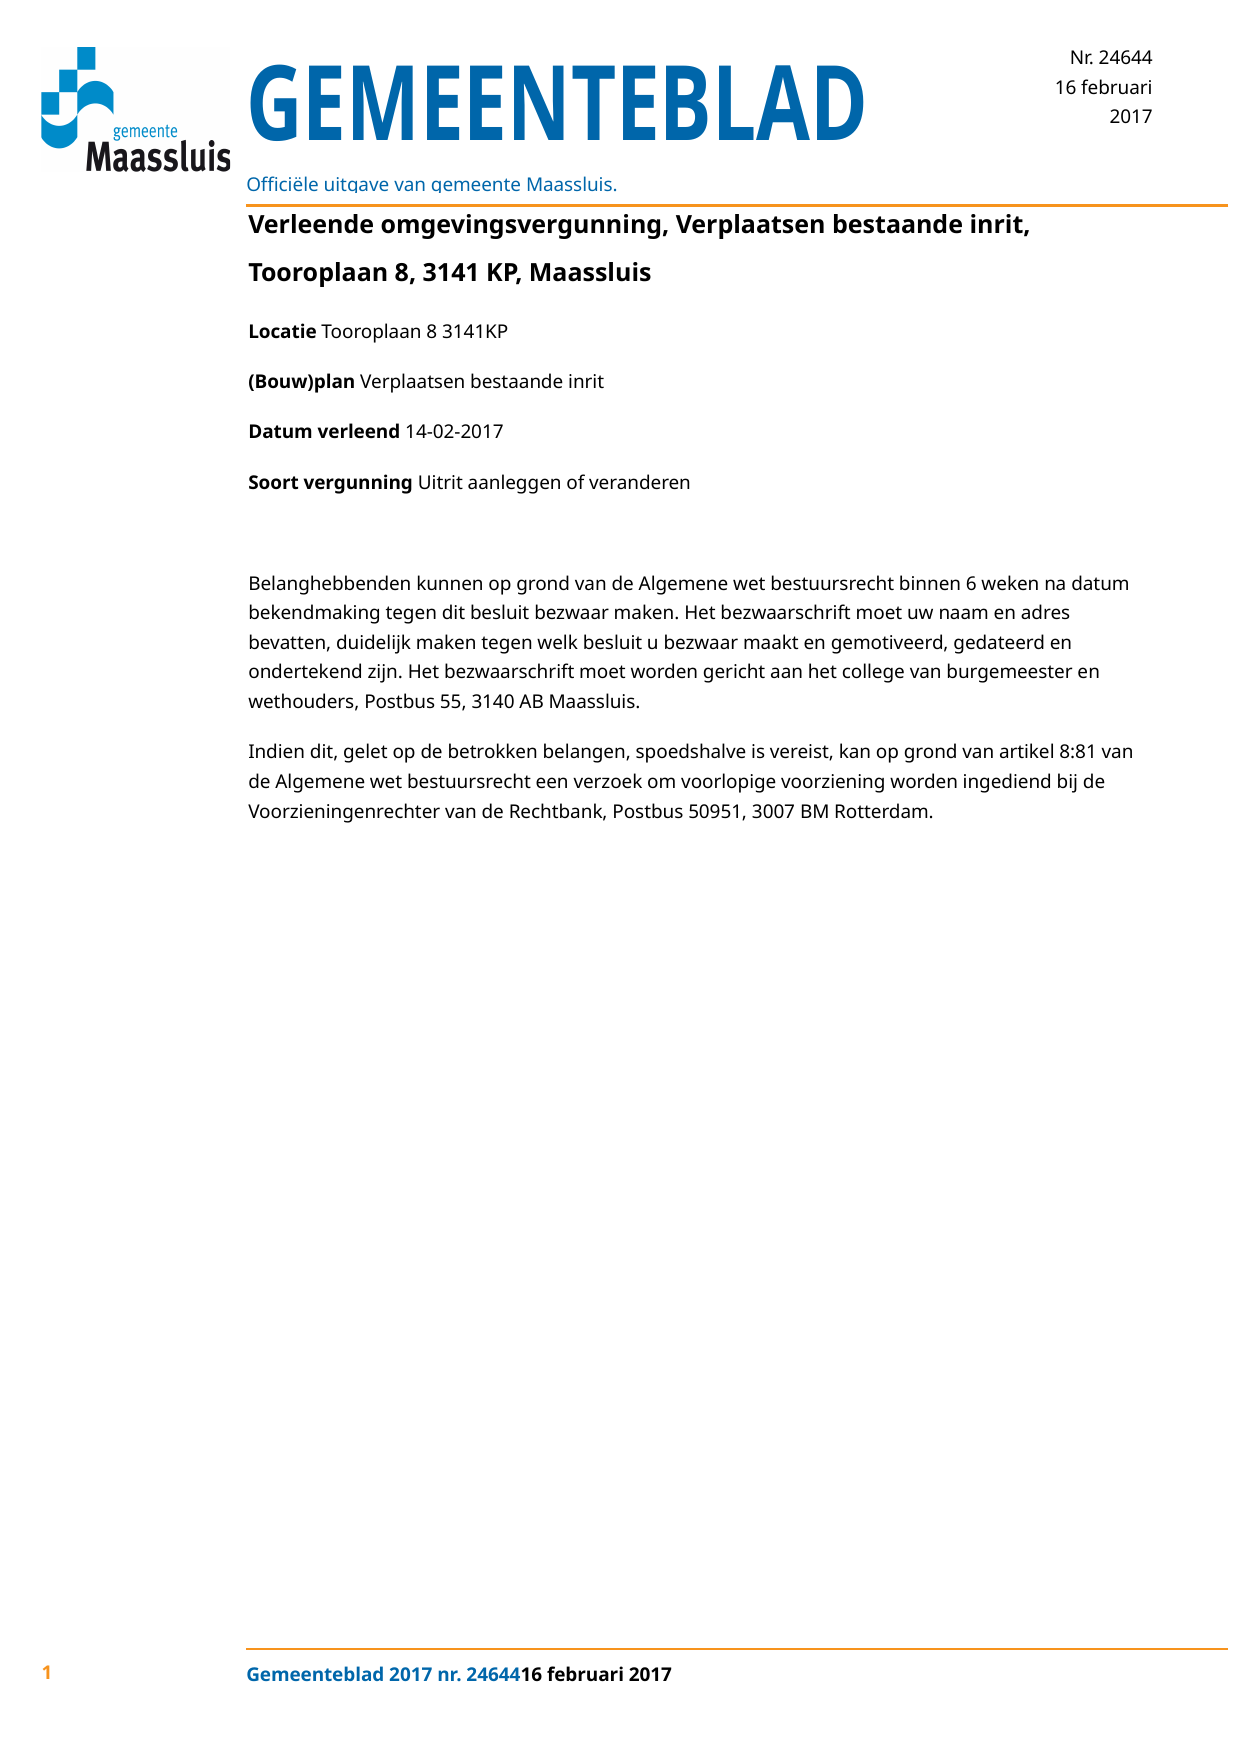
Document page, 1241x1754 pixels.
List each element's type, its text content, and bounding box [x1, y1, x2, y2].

text Locatie Tooroplaan 8 3141KP [248, 318, 1152, 344]
text Soort vergunning Uitrit aanleggen of veranderen [248, 469, 1152, 495]
text (Bouw)plan Verplaatsen bestaande inrit [248, 368, 1152, 394]
text Belanghebbenden kunnen op grond van de Algemene wet bestuursrecht binnen 6 weken na datum bekendmaking tegen dit besluit bezwaar maken. Het bezwaarschrift moet uw naam en adres bevatten, duidelijk maken tegen welk besluit u bezwaar maakt en gemotiveerd, gedateerd en ondertekend zijn. Het bezwaarschrift moet worden gericht aan het college van burgemeester en wethouders, Postbus 55, 3140 AB Maassluis. [248, 570, 1152, 714]
picture [41, 47, 231, 172]
text Datum verleend 14-02-2017 [248, 419, 1152, 444]
text Indien dit, gelet op de betrokken belangen, spoedshalve is vereist, kan op grond van artikel 8:81 van de Algemene wet bestuursrecht een verzoek om voorlopige voorziening worden ingediend bij de Voorzieningenrechter van de Rechtbank, Postbus 50951, 3007 BM Rotterdam. [248, 739, 1152, 824]
text Verleende omgevingsvergunning, Verplaatsen bestaande inrit, Tooroplaan 8, 3141 KP, Maassluis [248, 207, 1152, 288]
picture [41, 47, 77, 92]
